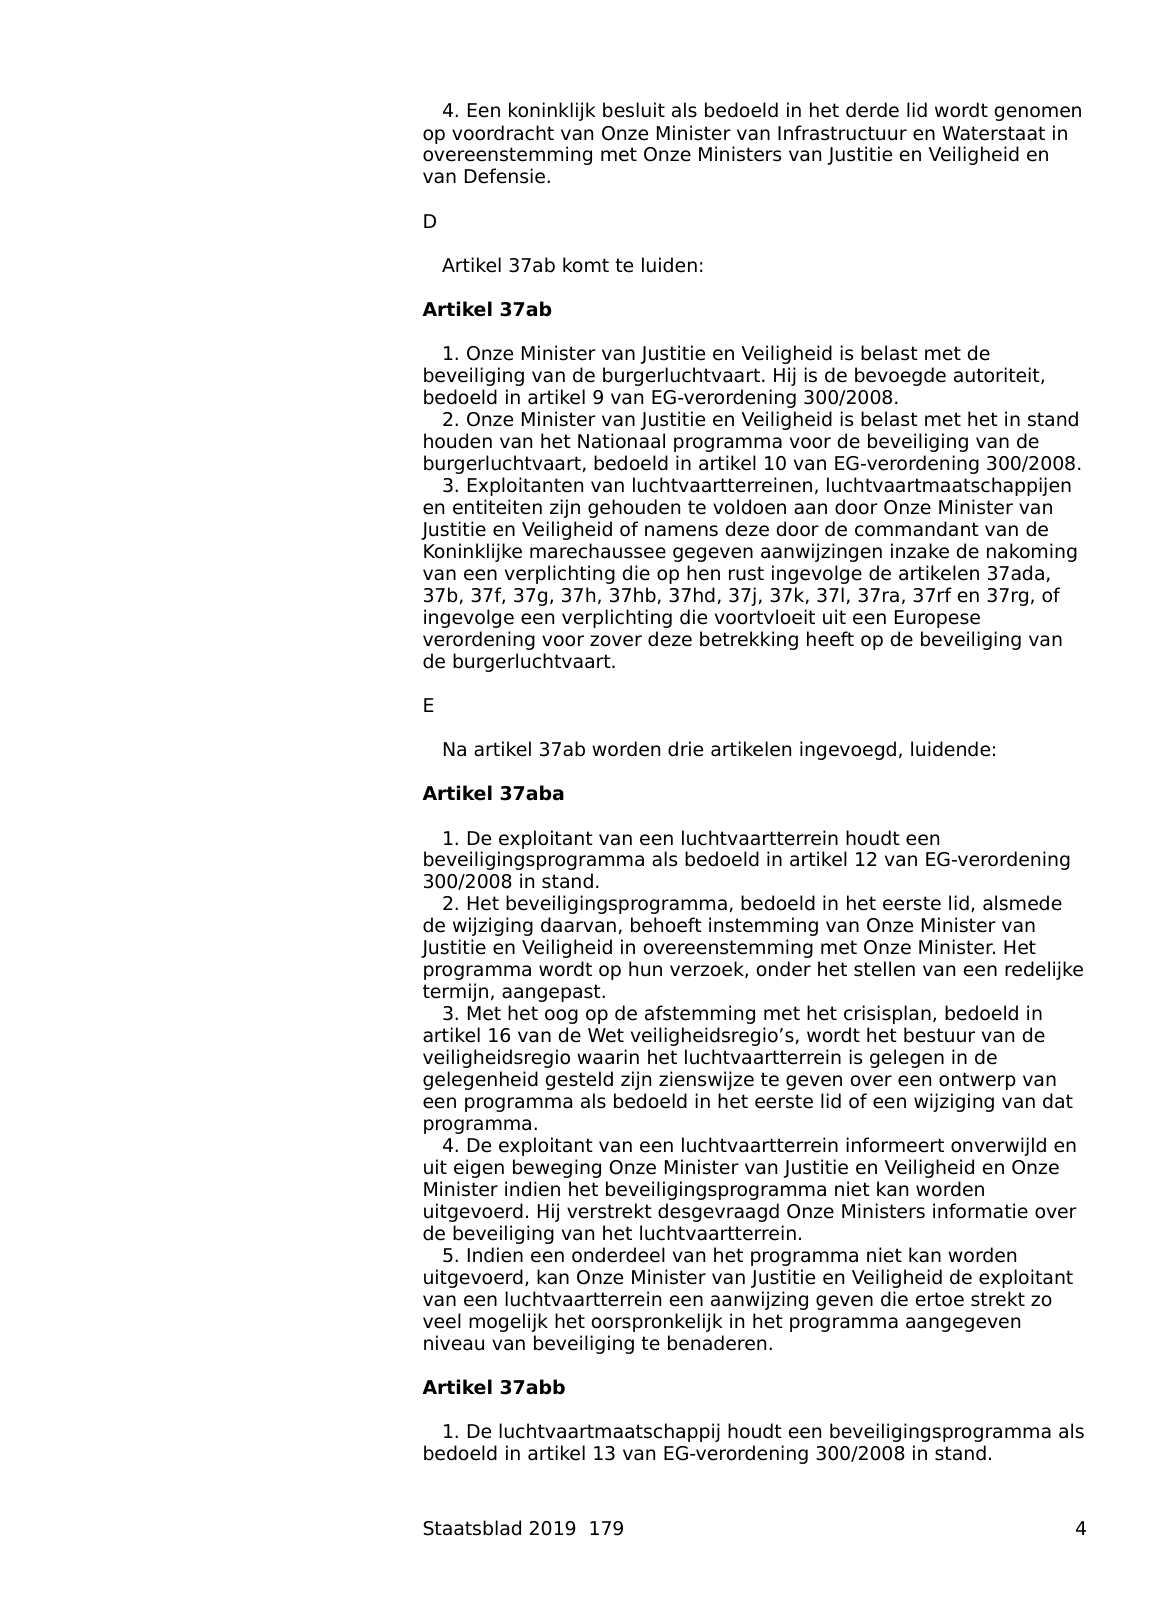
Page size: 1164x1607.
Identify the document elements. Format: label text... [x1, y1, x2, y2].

text 4. De exploitant van een luchtvaartterrein informeert onverwijld en uit eigen beweging Onze Minister van Justitie en Veiligheid en Onze Minister indien het beveiligingsprogramma niet kan worden uitgevoerd. Hij verstrekt desgevraagd Onze Ministers informatie over de beveiliging van het luchtvaartterrein. [422, 1135, 1087, 1245]
text D [422, 211, 1087, 232]
text 2. Onze Minister van Justitie en Veiligheid is belast met het in stand houden van het Nationaal programma voor de beveiliging van de burgerluchtvaart, bedoeld in artikel 10 van EG-verordening 300/2008. [422, 409, 1087, 475]
text 1. Onze Minister van Justitie en Veiligheid is belast met de beveiliging van de burgerluchtvaart. Hij is de bevoegde autoriteit, bedoeld in artikel 9 van EG-verordening 300/2008. [422, 343, 1087, 409]
text 3. Exploitanten van luchtvaartterreinen, luchtvaartmaatschappijen en entiteiten zijn gehouden te voldoen aan door Onze Minister van Justitie en Veiligheid of namens deze door de commandant van de Koninklijke marechaussee gegeven aanwijzingen inzake de nakoming van een verplichting die op hen rust ingevolge de artikelen 37ada, 37b, 37f, 37g, 37h, 37hb, 37hd, 37j, 37k, 37l, 37ra, 37rf en 37rg, of ingevolge een verplichting die voortvloeit uit een Europese verordening voor zover deze betrekking heeft op de beveiliging van de burgerluchtvaart. [422, 475, 1087, 673]
text 2. Het beveiligingsprogramma, bedoeld in het eerste lid, alsmede de wijziging daarvan, behoeft instemming van Onze Minister van Justitie en Veiligheid in overeenstemming met Onze Minister. Het programma wordt op hun verzoek, onder het stellen van een redelijke termijn, aangepast. [422, 893, 1087, 1003]
text 5. Indien een onderdeel van het programma niet kan worden uitgevoerd, kan Onze Minister van Justitie en Veiligheid de exploitant van een luchtvaartterrein een aanwijzing geven die ertoe strekt zo veel mogelijk het oorspronkelijk in het programma aangegeven niveau van beveiliging te benaderen. [422, 1245, 1087, 1355]
text 1. De luchtvaartmaatschappij houdt een beveiligingsprogramma als bedoeld in artikel 13 van EG-verordening 300/2008 in stand. [422, 1421, 1087, 1465]
subtitle Artikel 37abb [422, 1377, 1087, 1399]
text Na artikel 37ab worden drie artikelen ingevoegd, luidende: [422, 739, 1087, 761]
text E [422, 695, 1087, 717]
subtitle Artikel 37ab [422, 299, 1087, 321]
text 3. Met het oog op de afstemming met het crisisplan, bedoeld in artikel 16 van de Wet veiligheidsregio’s, wordt het bestuur van de veiligheidsregio waarin het luchtvaartterrein is gelegen in de gelegenheid gesteld zijn zienswijze te geven over een ontwerp van een programma als bedoeld in het eerste lid of een wijziging van dat programma. [422, 1003, 1087, 1135]
text Artikel 37ab komt te luiden: [422, 255, 1087, 277]
text 1. De exploitant van een luchtvaartterrein houdt een beveiligingsprogramma als bedoeld in artikel 12 van EG-verordening 300/2008 in stand. [422, 827, 1087, 893]
text 4. Een koninklijk besluit als bedoeld in het derde lid wordt genomen op voordracht van Onze Minister van Infrastructuur en Waterstaat in overeenstemming met Onze Ministers van Justitie en Veiligheid en van Defensie. [422, 100, 1087, 188]
subtitle Artikel 37aba [422, 783, 1087, 805]
